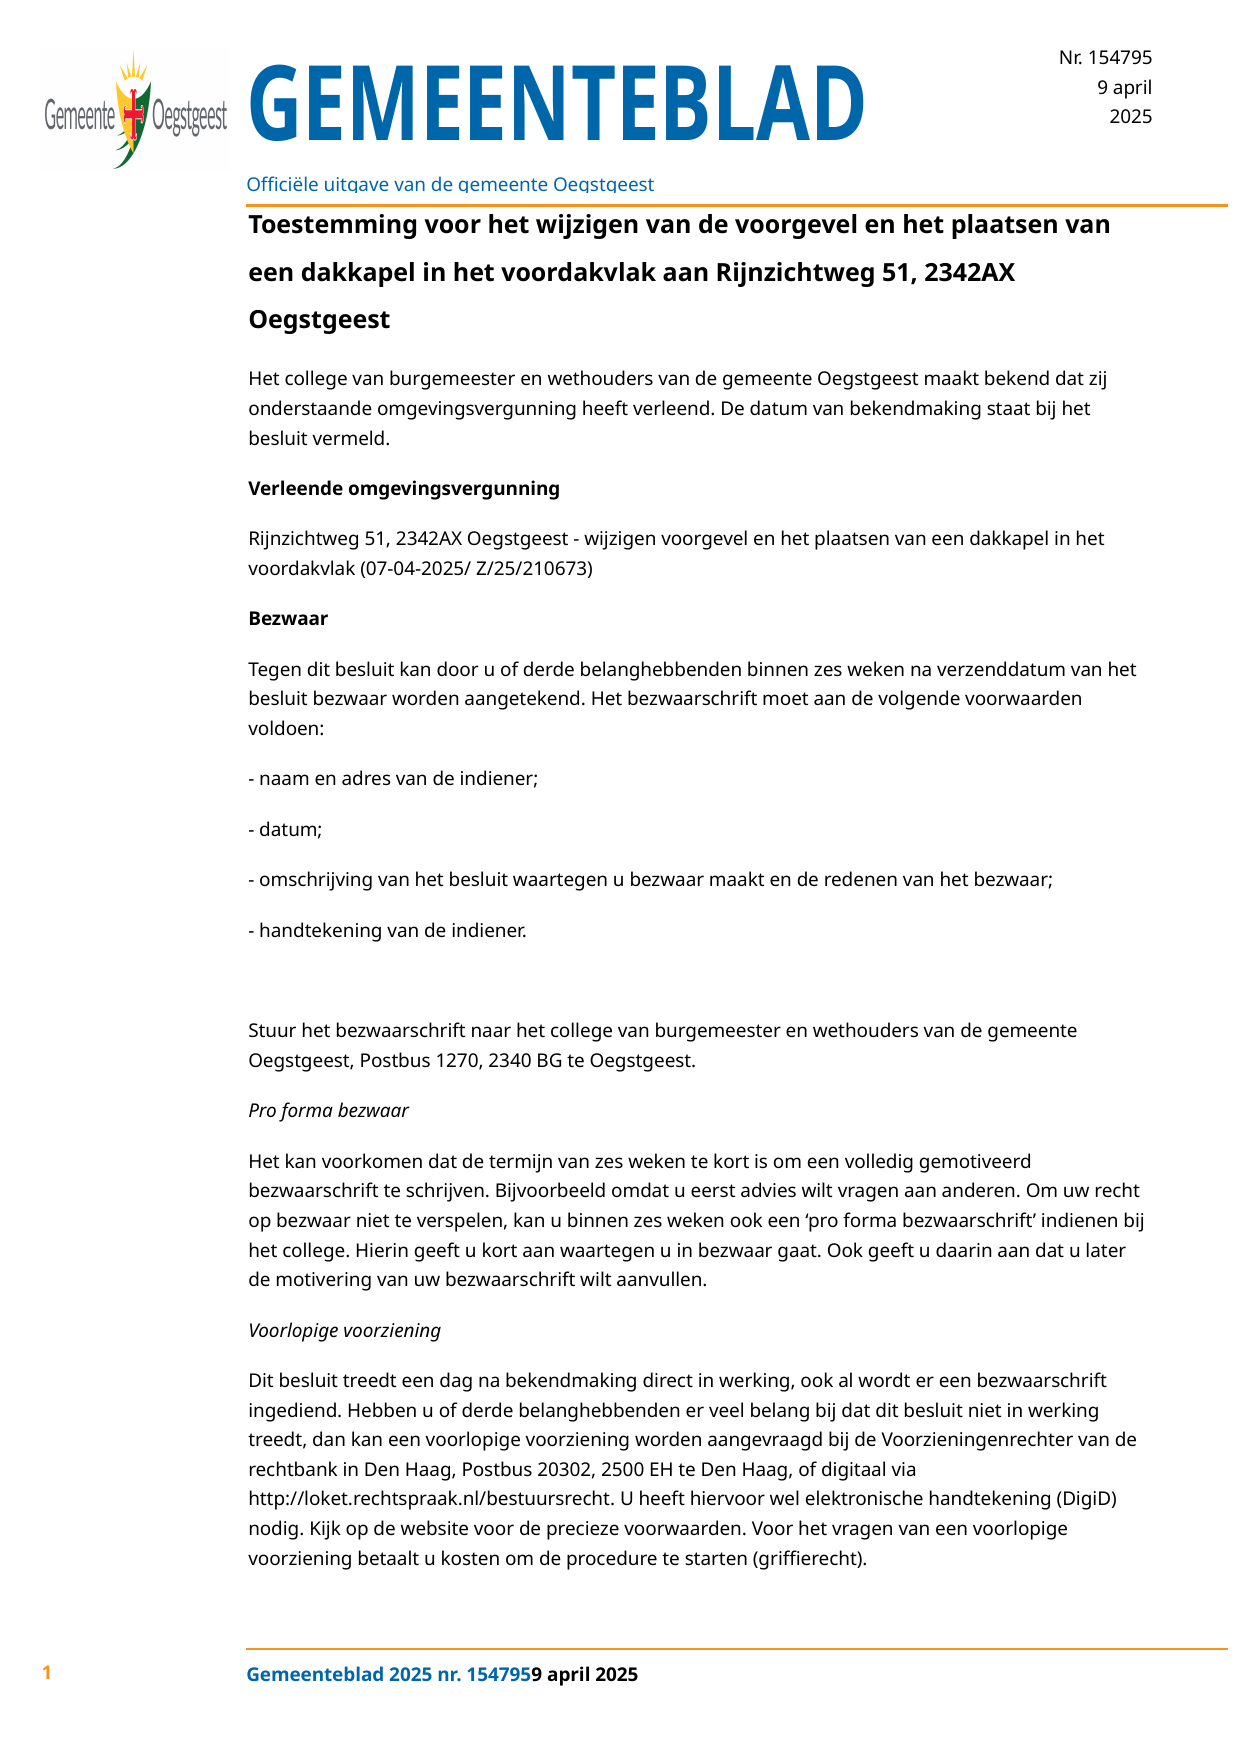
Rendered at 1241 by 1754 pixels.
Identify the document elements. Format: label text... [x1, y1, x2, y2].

text Pro forma bezwaar [248, 1098, 1152, 1123]
text - handtekening van de indiener. [248, 917, 1152, 942]
picture [41, 47, 231, 172]
text Dit besluit treedt een dag na bekendmaking direct in werking, ook al wordt er een bezwaarschrift ingediend. Hebben u of derde belanghebbenden er veel belang bij dat dit besluit niet in werking treedt, dan kan een voorlopige voorziening worden aangevraagd bij de Voorzieningenrechter van de rechtbank in Den Haag, Postbus 20302, 2500 EH te Den Haag, of digitaal via http://loket.rechtspraak.nl/bestuursrecht. U heeft hiervoor wel elektronische handtekening (DigiD) nodig. Kijk op de website voor de precieze voorwaarden. Voor het vragen van een voorlopige voorziening betaalt u kosten om de procedure te starten (griffierecht). [248, 1367, 1152, 1570]
text Het college van burgemeester en wethouders van de gemeente Oegstgeest maakt bekend dat zij onderstaande omgevingsvergunning heeft verleend. De datum van bekendmaking staat bij het besluit vermeld. [248, 366, 1152, 450]
text Rijnzichtweg 51, 2342AX Oegstgeest - wijzigen voorgevel en het plaatsen van een dakkapel in het voordakvlak (07-04-2025/ Z/25/210673) [248, 526, 1152, 581]
text Verleende omgevingsvergunning [248, 475, 1152, 501]
text Stuur het bezwaarschrift naar het college van burgemeester en wethouders van de gemeente Oegstgeest, Postbus 1270, 2340 BG te Oegstgeest. [248, 1018, 1152, 1073]
text Voorlopige voorziening [248, 1317, 1152, 1342]
text - naam en adres van de indiener; [248, 766, 1152, 791]
text Het kan voorkomen dat de termijn van zes weken te kort is om een volledig gemotiveerd bezwaarschrift te schrijven. Bijvoorbeeld omdat u eerst advies wilt vragen aan anderen. Om uw recht op bezwaar niet te verspelen, kan u binnen zes weken ook een ‘pro forma bezwaarschrift’ indienen bij het college. Hierin geeft u kort aan waartegen u in bezwaar gaat. Ook geeft u daarin aan dat u later de motivering van uw bezwaarschrift wilt aanvullen. [248, 1148, 1152, 1292]
text Toestemming voor het wijzigen van de voorgevel en het plaatsen van een dakkapel in het voordakvlak aan Rijnzichtweg 51, 2342AX Oegstgeest [248, 207, 1152, 336]
text - omschrijving van het besluit waartegen u bezwaar maakt en de redenen van het bezwaar; [248, 866, 1152, 892]
text Tegen dit besluit kan door u of derde belanghebbenden binnen zes weken na verzenddatum van het besluit bezwaar worden aangetekend. Het bezwaarschrift moet aan de volgende voorwaarden voldoen: [248, 656, 1152, 741]
text Bezwaar [248, 606, 1152, 631]
text - datum; [248, 816, 1152, 842]
